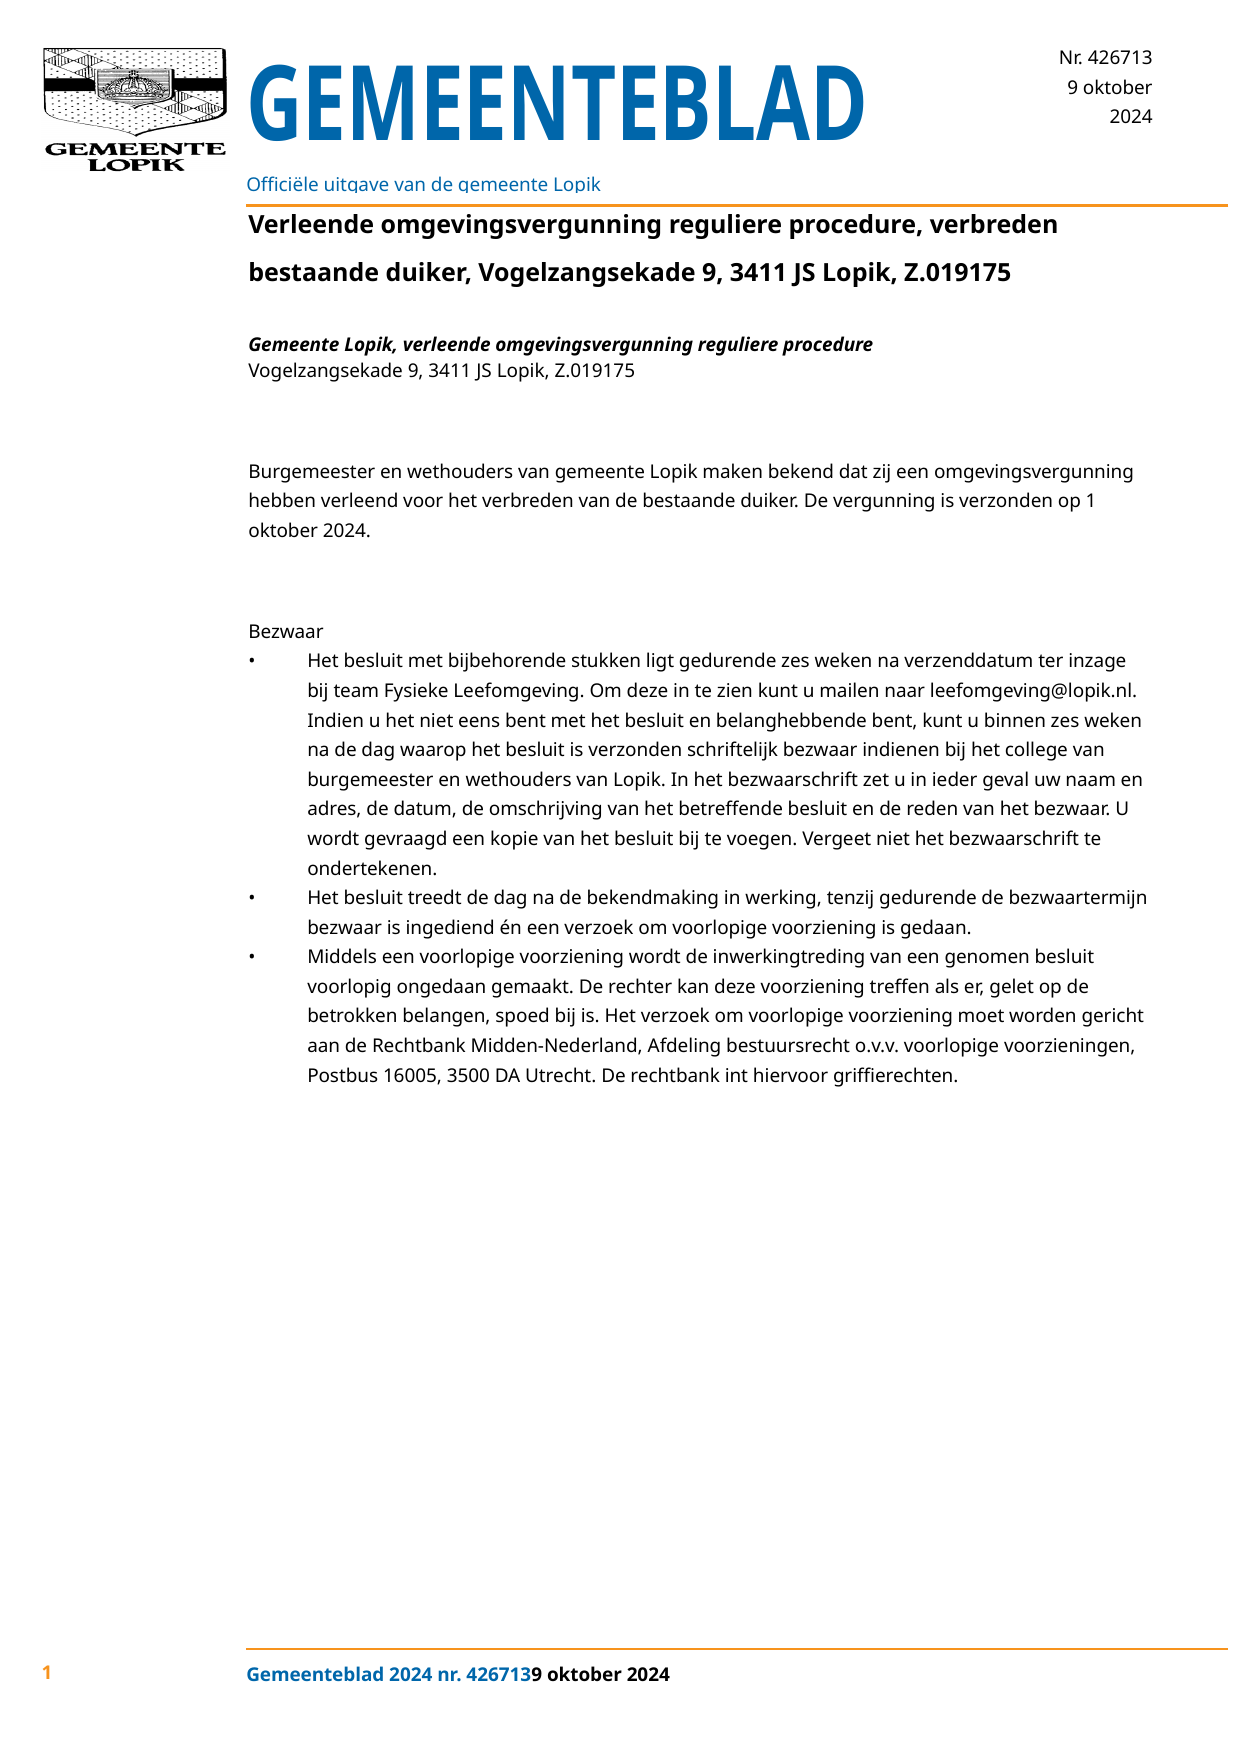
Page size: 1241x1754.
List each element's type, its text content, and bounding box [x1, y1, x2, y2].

list Middels een voorlopige voorziening wordt de inwerkingtreding van een genomen besluit voorlopig ongedaan gemaakt. De rechter kan deze voorziening treffen als er, gelet op de betrokken belangen, spoed bij is. Het verzoek om voorlopige voorziening moet worden gericht aan de Rechtbank Midden-Nederland, Afdeling bestuursrecht o.v.v. voorlopige voorzieningen, Postbus 16005, 3500 DA Utrecht. De rechtbank int hiervoor griffierechten. [248, 943, 1152, 1087]
text Vogelzangsekade 9, 3411 JS Lopik, Z.019175 [248, 357, 1152, 383]
picture [41, 47, 231, 172]
text Bezwaar [248, 618, 1152, 644]
text Gemeente Lopik, verleende omgevingsvergunning reguliere procedure [248, 331, 1152, 357]
list Het besluit met bijbehorende stukken ligt gedurende zes weken na verzenddatum ter inzage bij team Fysieke Leefomgeving. Om deze in te zien kunt u mailen naar leefomgeving@lopik.nl. Indien u het niet eens bent met het besluit en belanghebbende bent, kunt u binnen zes weken na de dag waarop het besluit is verzonden schriftelijk bezwaar indienen bij het college van burgemeester en wethouders van Lopik. In het bezwaarschrift zet u in ieder geval uw naam en adres, de datum, de omschrijving van het betreffende besluit en de reden van het bezwaar. U wordt gevraagd een kopie van het besluit bij te voegen. Vergeet niet het bezwaarschrift te ondertekenen. [248, 648, 1152, 880]
text Verleende omgevingsvergunning reguliere procedure, verbreden bestaande duiker, Vogelzangsekade 9, 3411 JS Lopik, Z.019175 [248, 207, 1152, 288]
list Het besluit treedt de dag na de bekendmaking in werking, tenzij gedurende de bezwaartermijn bezwaar is ingediend én een verzoek om voorlopige voorziening is gedaan. [248, 884, 1152, 939]
text Burgemeester en wethouders van gemeente Lopik maken bekend dat zij een omgevingsvergunning hebben verleend voor het verbreden van de bestaande duiker. De vergunning is verzonden op 1 oktober 2024. [248, 458, 1152, 543]
